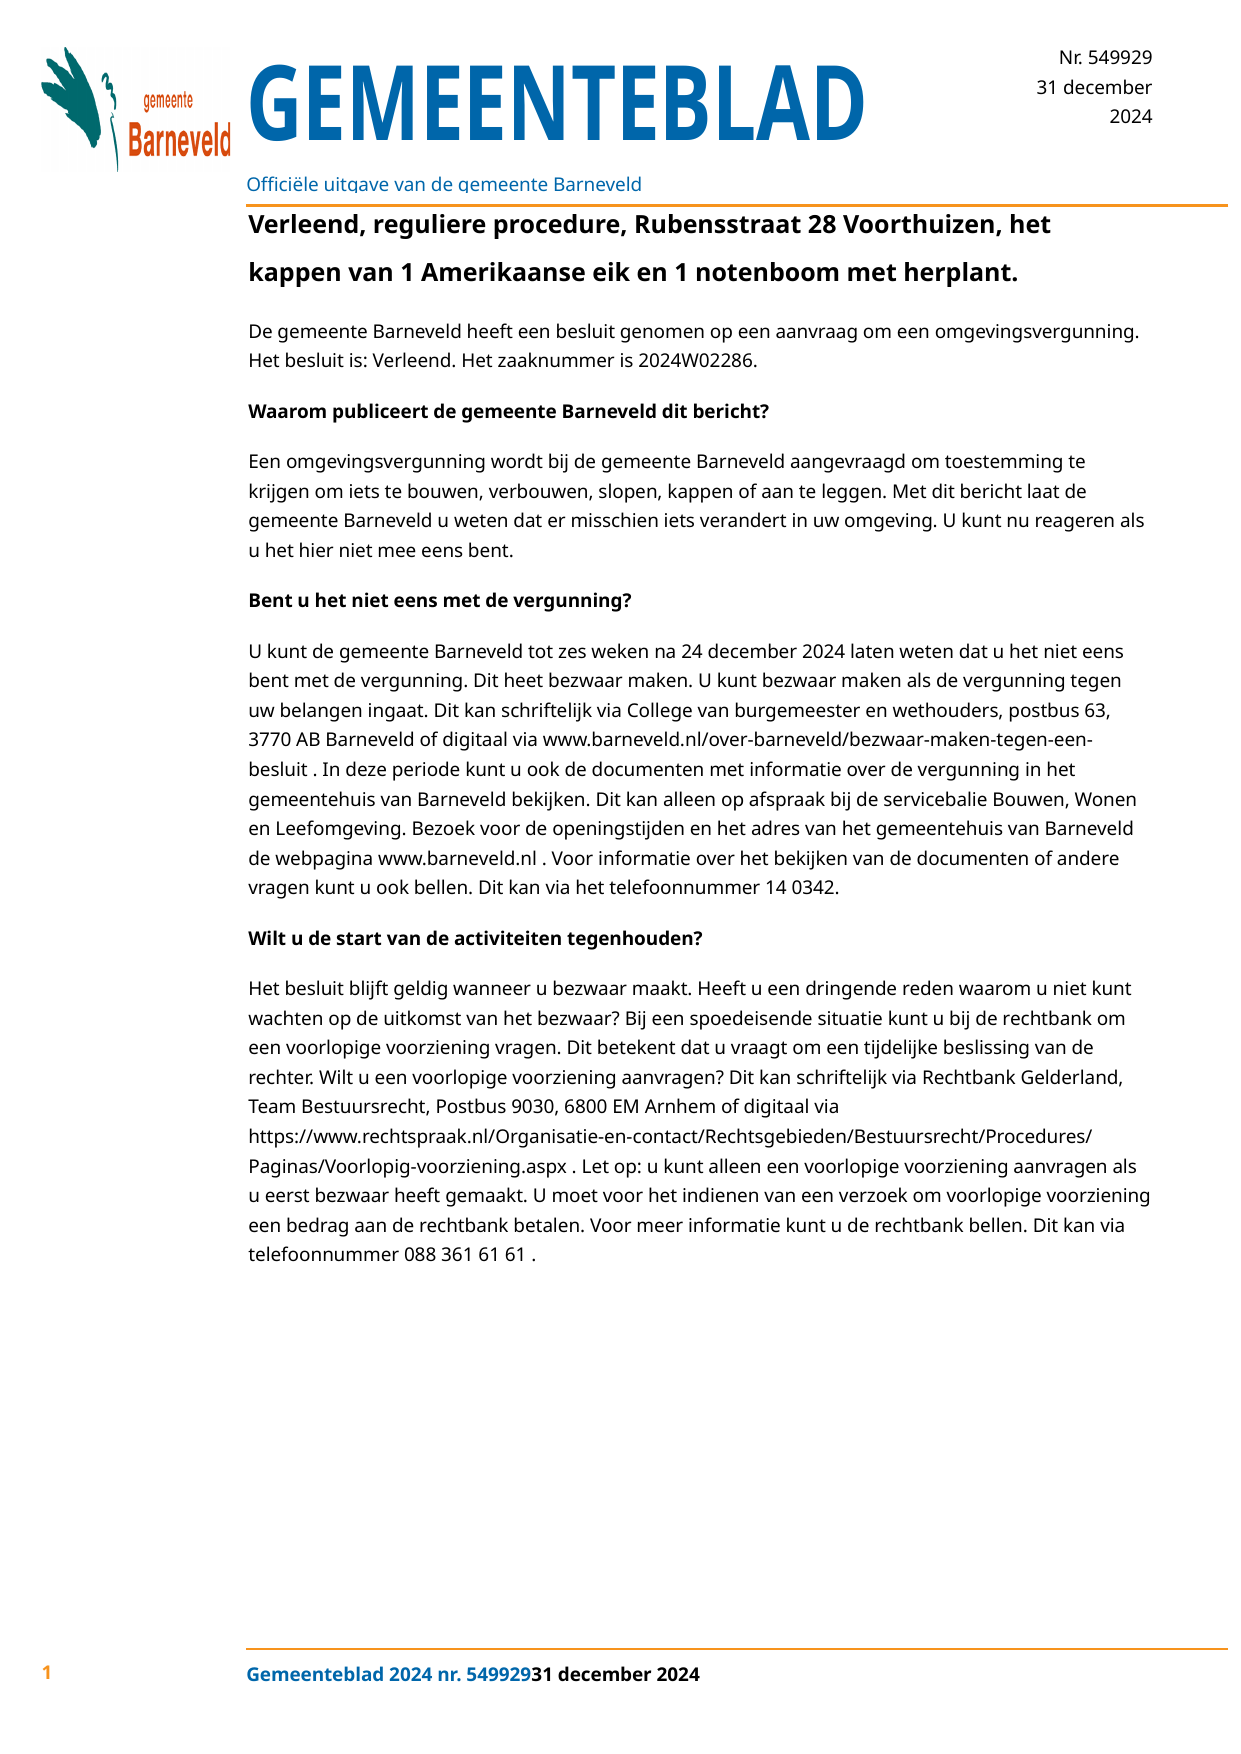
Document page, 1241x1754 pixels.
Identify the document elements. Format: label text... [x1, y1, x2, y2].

text Het besluit blijft geldig wanneer u bezwaar maakt. Heeft u een dringende reden waarom u niet kunt wachten op de uitkomst van het bezwaar? Bij een spoedeisende situatie kunt u bij de rechtbank om een voorlopige voorziening vragen. Dit betekent dat u vraagt om een tijdelijke beslissing van de rechter. Wilt u een voorlopige voorziening aanvragen? Dit kan schriftelijk via Rechtbank Gelderland, Team Bestuursrecht, Postbus 9030, 6800 EM Arnhem of digitaal via https://www.rechtspraak.nl/Organisatie-en-contact/Rechtsgebieden/Bestuursrecht/Procedures/Paginas/Voorlopig-voorziening.aspx . Let op: u kunt alleen een voorlopige voorziening aanvragen als u eerst bezwaar heeft gemaakt. U moet voor het indienen van een verzoek om voorlopige voorziening een bedrag aan de rechtbank betalen. Voor meer informatie kunt u de rechtbank bellen. Dit kan via telefoonnummer 088 361 61 61 . [248, 975, 1152, 1267]
text Een omgevingsvergunning wordt bij de gemeente Barneveld aangevraagd om toestemming te krijgen om iets te bouwen, verbouwen, slopen, kappen of aan te leggen. Met dit bericht laat de gemeente Barneveld u weten dat er misschien iets verandert in uw omgeving. U kunt nu reageren als u het hier niet mee eens bent. [248, 448, 1152, 563]
text Wilt u de start van de activiteiten tegenhouden? [248, 925, 1152, 951]
text Verleend, reguliere procedure, Rubensstraat 28 Voorthuizen, het kappen van 1 Amerikaanse eik en 1 notenboom met herplant. [248, 207, 1152, 288]
text U kunt de gemeente Barneveld tot zes weken na 24 december 2024 laten weten dat u het niet eens bent met de vergunning. Dit heet bezwaar maken. U kunt bezwaar maken als de vergunning tegen uw belangen ingaat. Dit kan schriftelijk via College van burgemeester en wethouders, postbus 63, 3770 AB Barneveld of digitaal via www.barneveld.nl/over-barneveld/bezwaar-maken-tegen-een-besluit . In deze periode kunt u ook de documenten met informatie over de vergunning in het gemeentehuis van Barneveld bekijken. Dit kan alleen op afspraak bij de servicebalie Bouwen, Wonen en Leefomgeving. Bezoek voor de openingstijden en het adres van het gemeentehuis van Barneveld de webpagina www.barneveld.nl . Voor informatie over het bekijken van de documenten of andere vragen kunt u ook bellen. Dit kan via het telefoonnummer 14 0342. [248, 638, 1152, 900]
text Bent u het niet eens met de vergunning? [248, 587, 1152, 613]
text Waarom publiceert de gemeente Barneveld dit bericht? [248, 398, 1152, 424]
text De gemeente Barneveld heeft een besluit genomen op een aanvraag om een omgevingsvergunning. Het besluit is: Verleend. Het zaaknummer is 2024W02286. [248, 318, 1152, 373]
picture [41, 47, 231, 172]
